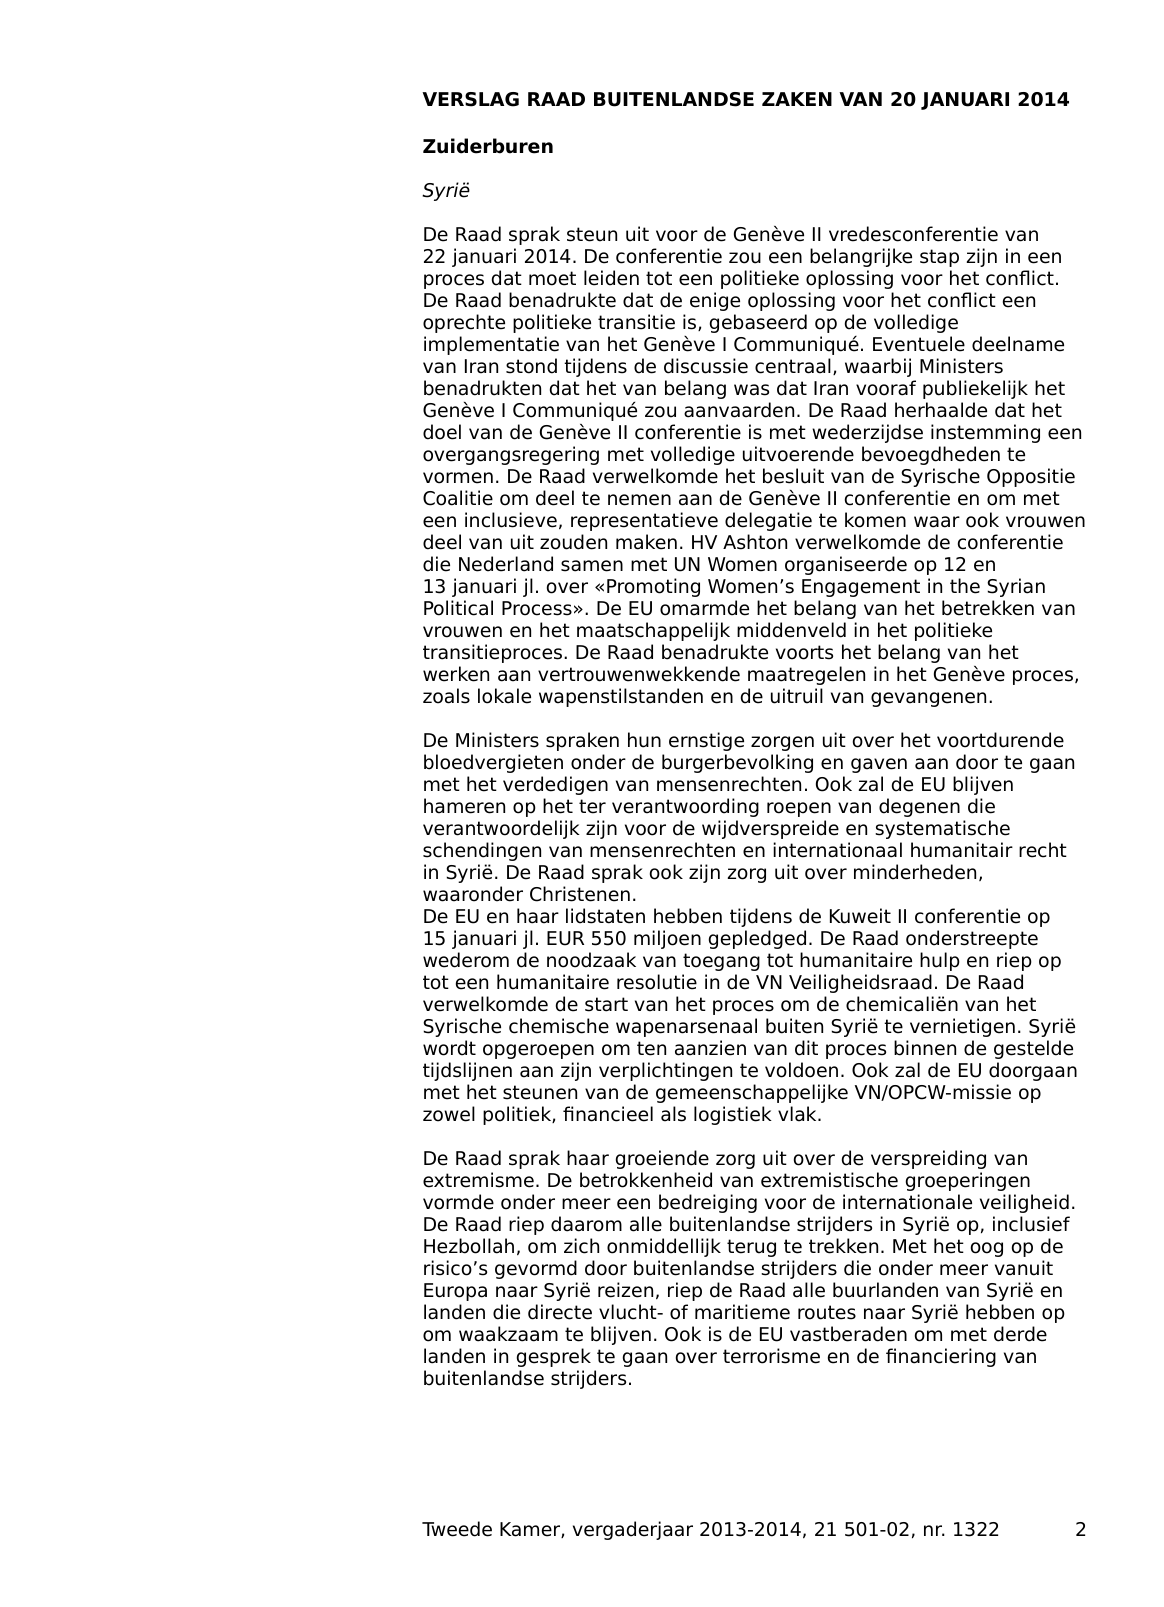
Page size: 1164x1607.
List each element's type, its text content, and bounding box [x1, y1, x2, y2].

subtitle VERSLAG RAAD BUITENLANDSE ZAKEN VAN 20 JANUARI 2014 [422, 89, 1087, 111]
text De Ministers spraken hun ernstige zorgen uit over het voortdurende bloedvergieten onder de burgerbevolking en gaven aan door te gaan met het verdedigen van mensenrechten. Ook zal de EU blijven hameren op het ter verantwoording roepen van degenen die verantwoordelijk zijn voor de wijdverspreide en systematische schendingen van mensenrechten en internationaal humanitair recht in Syrië. De Raad sprak ook zijn zorg uit over minderheden, waaronder Christenen. [422, 730, 1087, 906]
text De Raad sprak steun uit voor de Genève II vredesconferentie van 22 januari 2014. De conferentie zou een belangrijke stap zijn in een proces dat moet leiden tot een politieke oplossing voor het conflict. De Raad benadrukte dat de enige oplossing voor het conflict een oprechte politieke transitie is, gebaseerd op de volledige implementatie van het Genève I Communiqué. Eventuele deelname van Iran stond tijdens de discussie centraal, waarbij Ministers benadrukten dat het van belang was dat Iran vooraf publiekelijk het Genève I Communiqué zou aanvaarden. De Raad herhaalde dat het doel van de Genève II conferentie is met wederzijdse instemming een overgangsregering met volledige uitvoerende bevoegdheden te vormen. De Raad verwelkomde het besluit van de Syrische Oppositie Coalitie om deel te nemen aan de Genève II conferentie en om met een inclusieve, representatieve delegatie te komen waar ook vrouwen deel van uit zouden maken. HV Ashton verwelkomde de conferentie die Nederland samen met UN Women organiseerde op 12 en 13 januari jl. over «Promoting Women’s Engagement in the Syrian Political Process». De EU omarmde het belang van het betrekken van vrouwen en het maatschappelijk middenveld in het politieke transitieproces. De Raad benadrukte voorts het belang van het werken aan vertrouwenwekkende maatregelen in het Genève proces, zoals lokale wapenstilstanden en de uitruil van gevangenen. [422, 224, 1087, 708]
text De EU en haar lidstaten hebben tijdens de Kuweit II conferentie op 15 januari jl. EUR 550 miljoen gepledged. De Raad onderstreepte wederom de noodzaak van toegang tot humanitaire hulp en riep op tot een humanitaire resolutie in de VN Veiligheidsraad. De Raad verwelkomde de start van het proces om de chemicaliën van het Syrische chemische wapenarsenaal buiten Syrië te vernietigen. Syrië wordt opgeroepen om ten aanzien van dit proces binnen de gestelde tijdslijnen aan zijn verplichtingen te voldoen. Ook zal de EU doorgaan met het steunen van de gemeenschappelijke VN/OPCW-missie op zowel politiek, financieel als logistiek vlak. [422, 906, 1087, 1126]
subtitle Syrië [422, 180, 1087, 202]
subtitle Zuiderburen [422, 136, 1087, 158]
text De Raad sprak haar groeiende zorg uit over de verspreiding van extremisme. De betrokkenheid van extremistische groeperingen vormde onder meer een bedreiging voor de internationale veiligheid. De Raad riep daarom alle buitenlandse strijders in Syrië op, inclusief Hezbollah, om zich onmiddellijk terug te trekken. Met het oog op de risico’s gevormd door buitenlandse strijders die onder meer vanuit Europa naar Syrië reizen, riep de Raad alle buurlanden van Syrië en landen die directe vlucht- of maritieme routes naar Syrië hebben op om waakzaam te blijven. Ook is de EU vastberaden om met derde landen in gesprek te gaan over terrorisme en de financiering van buitenlandse strijders. [422, 1148, 1087, 1390]
